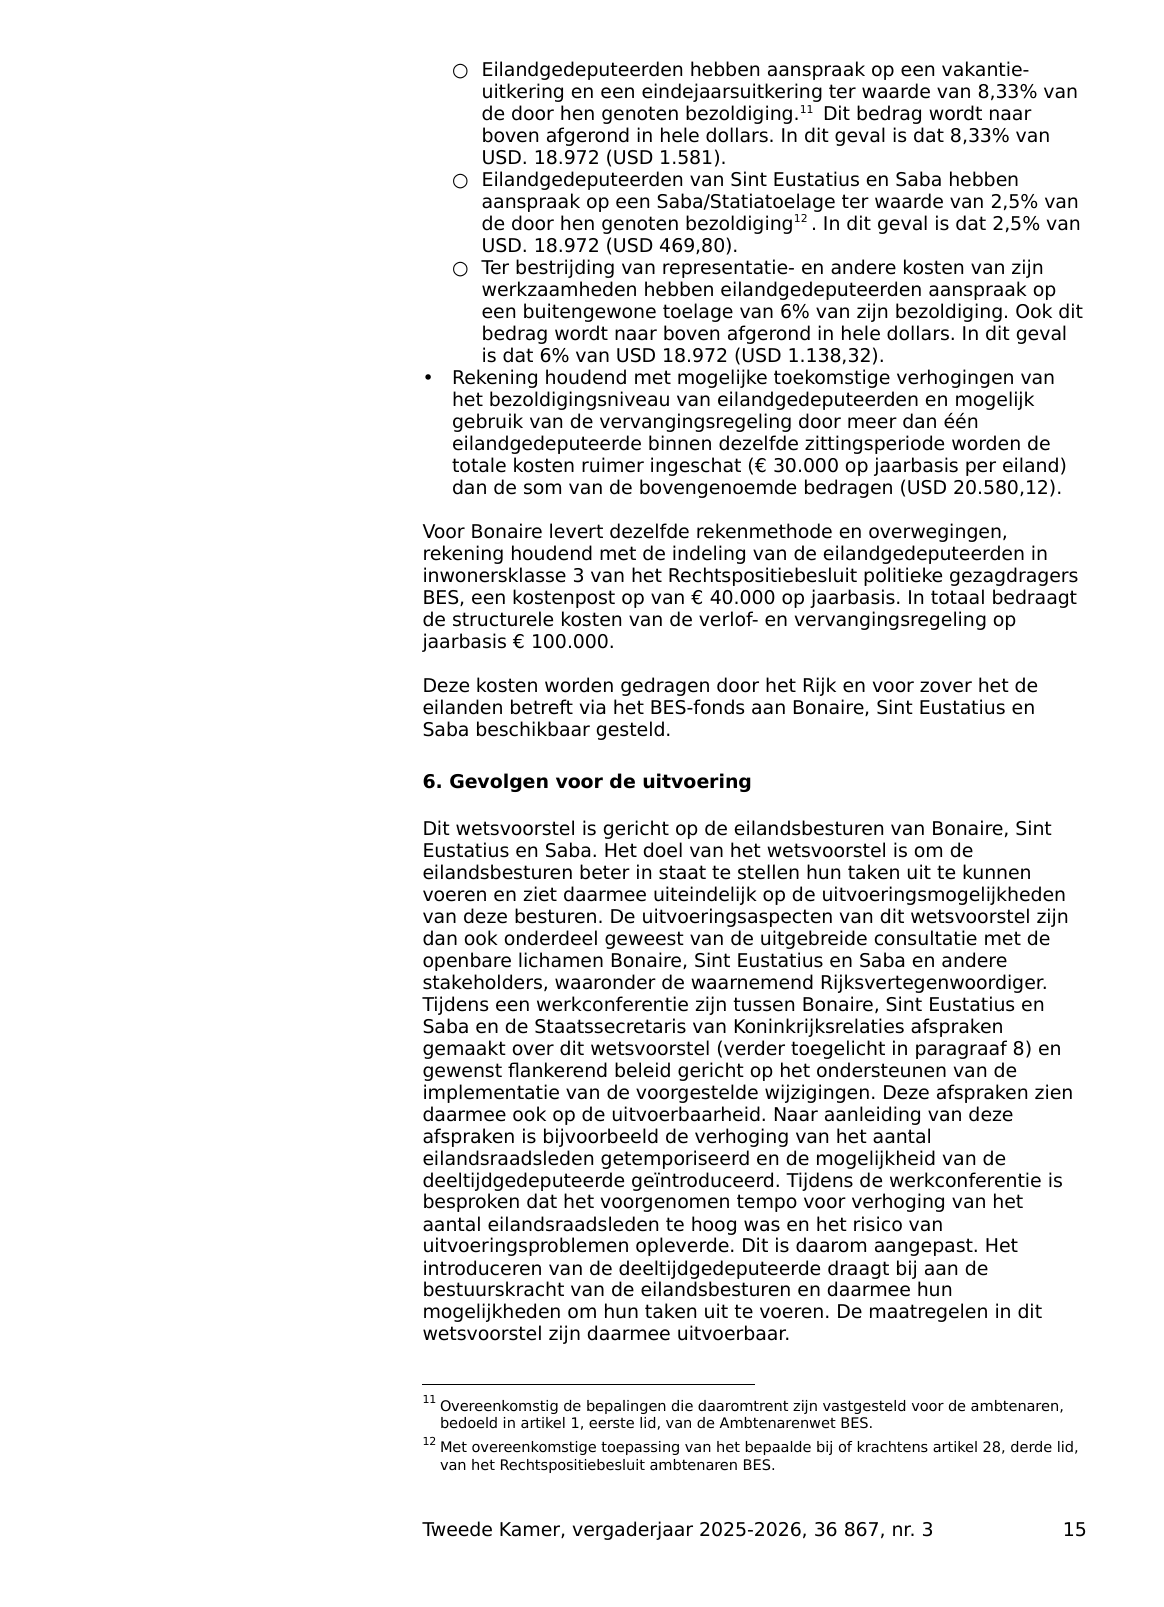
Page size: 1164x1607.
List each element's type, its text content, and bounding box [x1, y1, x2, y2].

text Deze kosten worden gedragen door het Rijk en voor zover het de eilanden betreft via het BES-fonds aan Bonaire, Sint Eustatius en Saba beschikbaar gesteld. [422, 675, 1087, 741]
subtitle 6. Gevolgen voor de uitvoering [422, 771, 1087, 793]
text Dit wetsvoorstel is gericht op de eilandsbesturen van Bonaire, Sint Eustatius en Saba. Het doel van het wetsvoorstel is om de eilandsbesturen beter in staat te stellen hun taken uit te kunnen voeren en ziet daarmee uiteindelijk op de uitvoeringsmogelijkheden van deze besturen. De uitvoeringsaspecten van dit wetsvoorstel zijn dan ook onderdeel geweest van de uitgebreide consultatie met de openbare lichamen Bonaire, Sint Eustatius en Saba en andere stakeholders, waaronder de waarnemend Rijksvertegenwoordiger. Tijdens een werkconferentie zijn tussen Bonaire, Sint Eustatius en Saba en de Staatssecretaris van Koninkrijksrelaties afspraken gemaakt over dit wetsvoorstel (verder toegelicht in paragraaf 8) en gewenst flankerend beleid gericht op het ondersteunen van de implementatie van de voorgestelde wijzigingen. Deze afspraken zien daarmee ook op de uitvoerbaarheid. Naar aanleiding van deze afspraken is bijvoorbeeld de verhoging van het aantal eilandsraadsleden getemporiseerd en de mogelijkheid van de deeltijdgedeputeerde geïntroduceerd. Tijdens de werkconferentie is besproken dat het voorgenomen tempo voor verhoging van het aantal eilandsraadsleden te hoog was en het risico van uitvoeringsproblemen opleverde. Dit is daarom aangepast. Het introduceren van de deeltijdgedeputeerde draagt bij aan de bestuurskracht van de eilandsbesturen en daarmee hun mogelijkheden om hun taken uit te voeren. De maatregelen in dit wetsvoorstel zijn daarmee uitvoerbaar. [422, 818, 1087, 1345]
text Met overeenkomstige toepassing van het bepaalde bij of krachtens artikel 28, derde lid, van het Rechtspositiebesluit ambtenaren BES. [422, 1435, 1087, 1474]
text Overeenkomstig de bepalingen die daaromtrent zijn vastgesteld voor de ambtenaren, bedoeld in artikel 1, eerste lid, van de Ambtenarenwet BES. [422, 1393, 1087, 1432]
text ○ Eilandgedeputeerden hebben aanspraak op een vakantie-uitkering en een eindejaarsuitkering ter waarde van 8,33% van de door hen genoten bezoldiging. Dit bedrag wordt naar boven afgerond in hele dollars. In dit geval is dat 8,33% van USD. 18.972 (USD 1.581). [452, 59, 1087, 169]
text ○ Eilandgedeputeerden van Sint Eustatius en Saba hebben aanspraak op een Saba/Statiatoelage ter waarde van 2,5% van de door hen genoten bezoldiging. In dit geval is dat 2,5% van USD. 18.972 (USD 469,80). [452, 169, 1087, 257]
text Voor Bonaire levert dezelfde rekenmethode en overwegingen, rekening houdend met de indeling van de eilandgedeputeerden in inwonersklasse 3 van het Rechtspositiebesluit politieke gezagdragers BES, een kostenpost op van € 40.000 op jaarbasis. In totaal bedraagt de structurele kosten van de verlof- en vervangingsregeling op jaarbasis € 100.000. [422, 521, 1087, 653]
text ○ Ter bestrijding van representatie- en andere kosten van zijn werkzaamheden hebben eilandgedeputeerden aanspraak op een buitengewone toelage van 6% van zijn bezoldiging. Ook dit bedrag wordt naar boven afgerond in hele dollars. In dit geval is dat 6% van USD 18.972 (USD 1.138,32‬). [452, 257, 1087, 367]
text • Rekening houdend met mogelijke toekomstige verhogingen van het bezoldigingsniveau van eilandgedeputeerden en mogelijk gebruik van de vervangingsregeling door meer dan één eilandgedeputeerde binnen dezelfde zittingsperiode worden de totale kosten ruimer ingeschat (€ 30.000 op jaarbasis per eiland) dan de som van de bovengenoemde bedragen (USD 20.580,12). [422, 367, 1087, 499]
